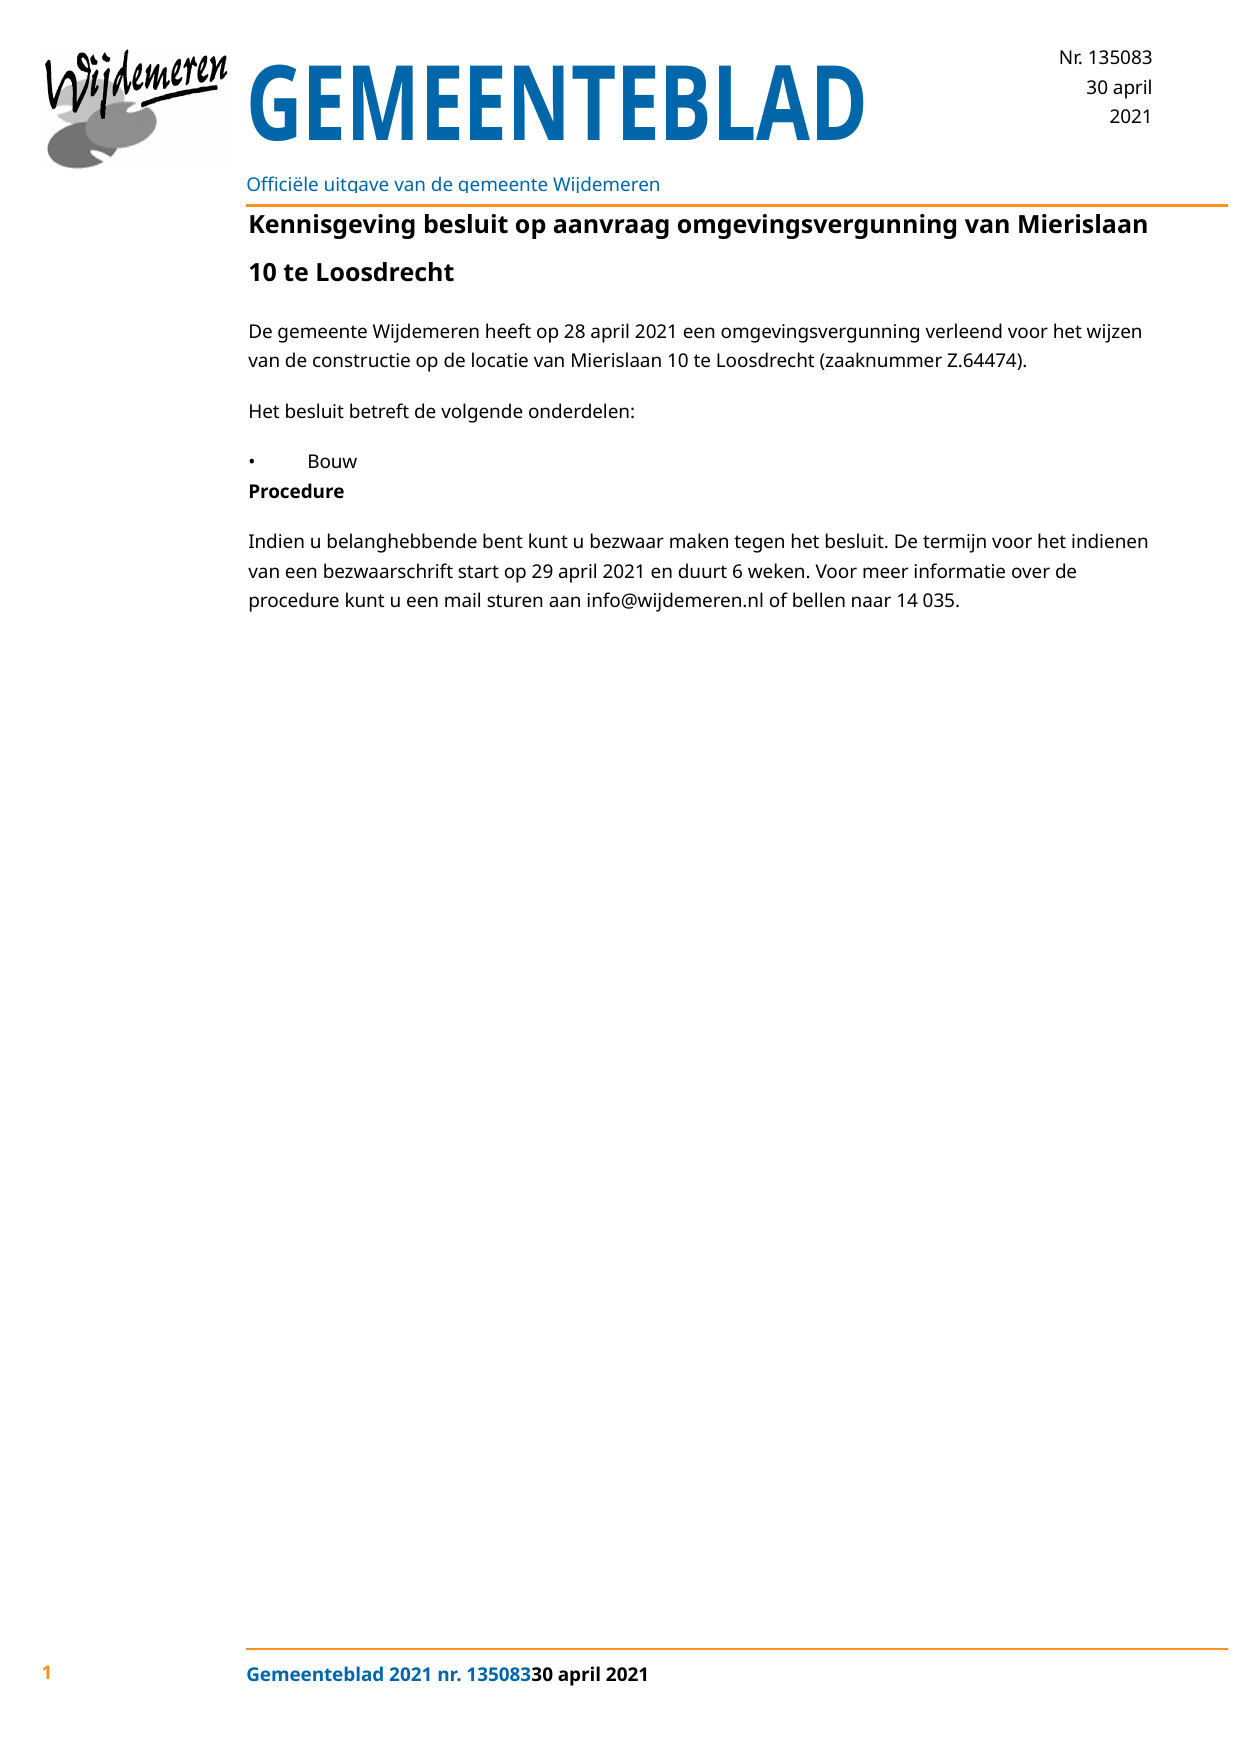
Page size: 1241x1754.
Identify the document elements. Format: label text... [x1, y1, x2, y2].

list Bouw [248, 448, 1152, 474]
text Indien u belanghebbende bent kunt u bezwaar maken tegen het besluit. De termijn voor het indienen van een bezwaarschrift start op 29 april 2021 en duurt 6 weken. Voor meer informatie over de procedure kunt u een mail sturen aan info@wijdemeren.nl of bellen naar 14 035. [248, 528, 1152, 613]
text Het besluit betreft de volgende onderdelen: [248, 398, 1152, 424]
text Procedure [248, 478, 1152, 504]
picture [41, 47, 231, 172]
text Kennisgeving besluit op aanvraag omgevingsvergunning van Mierislaan 10 te Loosdrecht [248, 207, 1152, 288]
text De gemeente Wijdemeren heeft op 28 april 2021 een omgevingsvergunning verleend voor het wijzen van de constructie op de locatie van Mierislaan 10 te Loosdrecht (zaaknummer Z.64474). [248, 318, 1152, 373]
